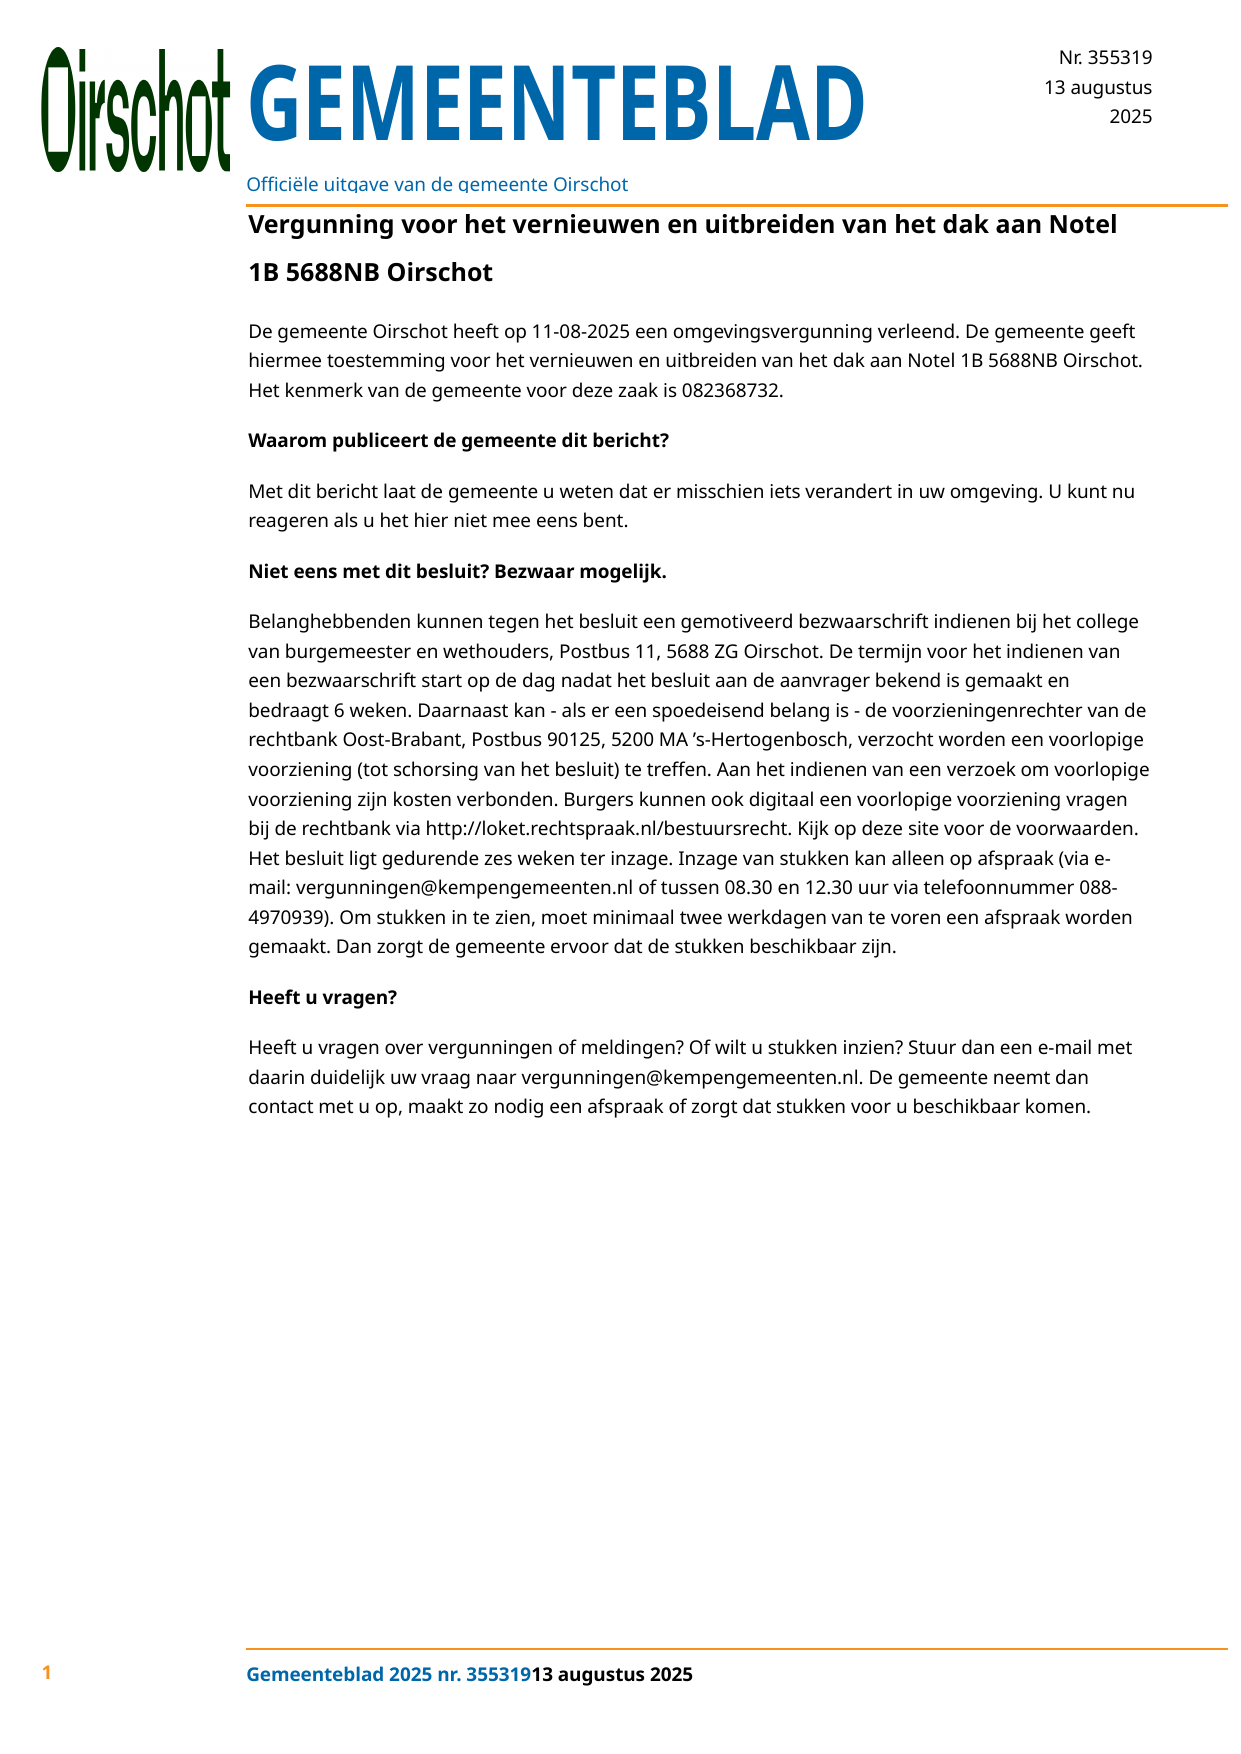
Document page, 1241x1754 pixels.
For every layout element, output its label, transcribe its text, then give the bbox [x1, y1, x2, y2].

text Waarom publiceert de gemeente dit bericht? [248, 427, 1152, 453]
text Heeft u vragen over vergunningen of meldingen? Of wilt u stukken inzien? Stuur dan een e-mail met daarin duidelijk uw vraag naar vergunningen@kempengemeenten.nl. De gemeente neemt dan contact met u op, maakt zo nodig een afspraak of zorgt dat stukken voor u beschikbaar komen. [248, 1034, 1152, 1119]
text Niet eens met dit besluit? Bezwaar mogelijk. [248, 558, 1152, 584]
text Belanghebbenden kunnen tegen het besluit een gemotiveerd bezwaarschrift indienen bij het college van burgemeester en wethouders, Postbus 11, 5688 ZG Oirschot. De termijn voor het indienen van een bezwaarschrift start op de dag nadat het besluit aan de aanvrager bekend is gemaakt en bedraagt 6 weken. Daarnaast kan - als er een spoedeisend belang is - de voorzieningenrechter van de rechtbank Oost-Brabant, Postbus 90125, 5200 MA ’s-Hertogenbosch, verzocht worden een voorlopige voorziening (tot schorsing van het besluit) te treffen. Aan het indienen van een verzoek om voorlopige voorziening zijn kosten verbonden. Burgers kunnen ook digitaal een voorlopige voorziening vragen bij de rechtbank via http://loket.rechtspraak.nl/bestuursrecht. Kijk op deze site voor de voorwaarden. Het besluit ligt gedurende zes weken ter inzage. Inzage van stukken kan alleen op afspraak (via e-mail: vergunningen@kempengemeenten.nl of tussen 08.30 en 12.30 uur via telefoonnummer 088-4970939). Om stukken in te zien, moet minimaal twee werkdagen van te voren een afspraak worden gemaakt. Dan zorgt de gemeente ervoor dat de stukken beschikbaar zijn. [248, 608, 1152, 959]
text Vergunning voor het vernieuwen en uitbreiden van het dak aan Notel 1B 5688NB Oirschot [248, 207, 1152, 288]
text De gemeente Oirschot heeft op 11-08-2025 een omgevingsvergunning verleend. De gemeente geeft hiermee toestemming voor het vernieuwen en uitbreiden van het dak aan Notel 1B 5688NB Oirschot. Het kenmerk van de gemeente voor deze zaak is 082368732. [248, 318, 1152, 403]
picture [41, 47, 231, 172]
text Met dit bericht laat de gemeente u weten dat er misschien iets verandert in uw omgeving. U kunt nu reageren als u het hier niet mee eens bent. [248, 478, 1152, 533]
text Heeft u vragen? [248, 984, 1152, 1010]
